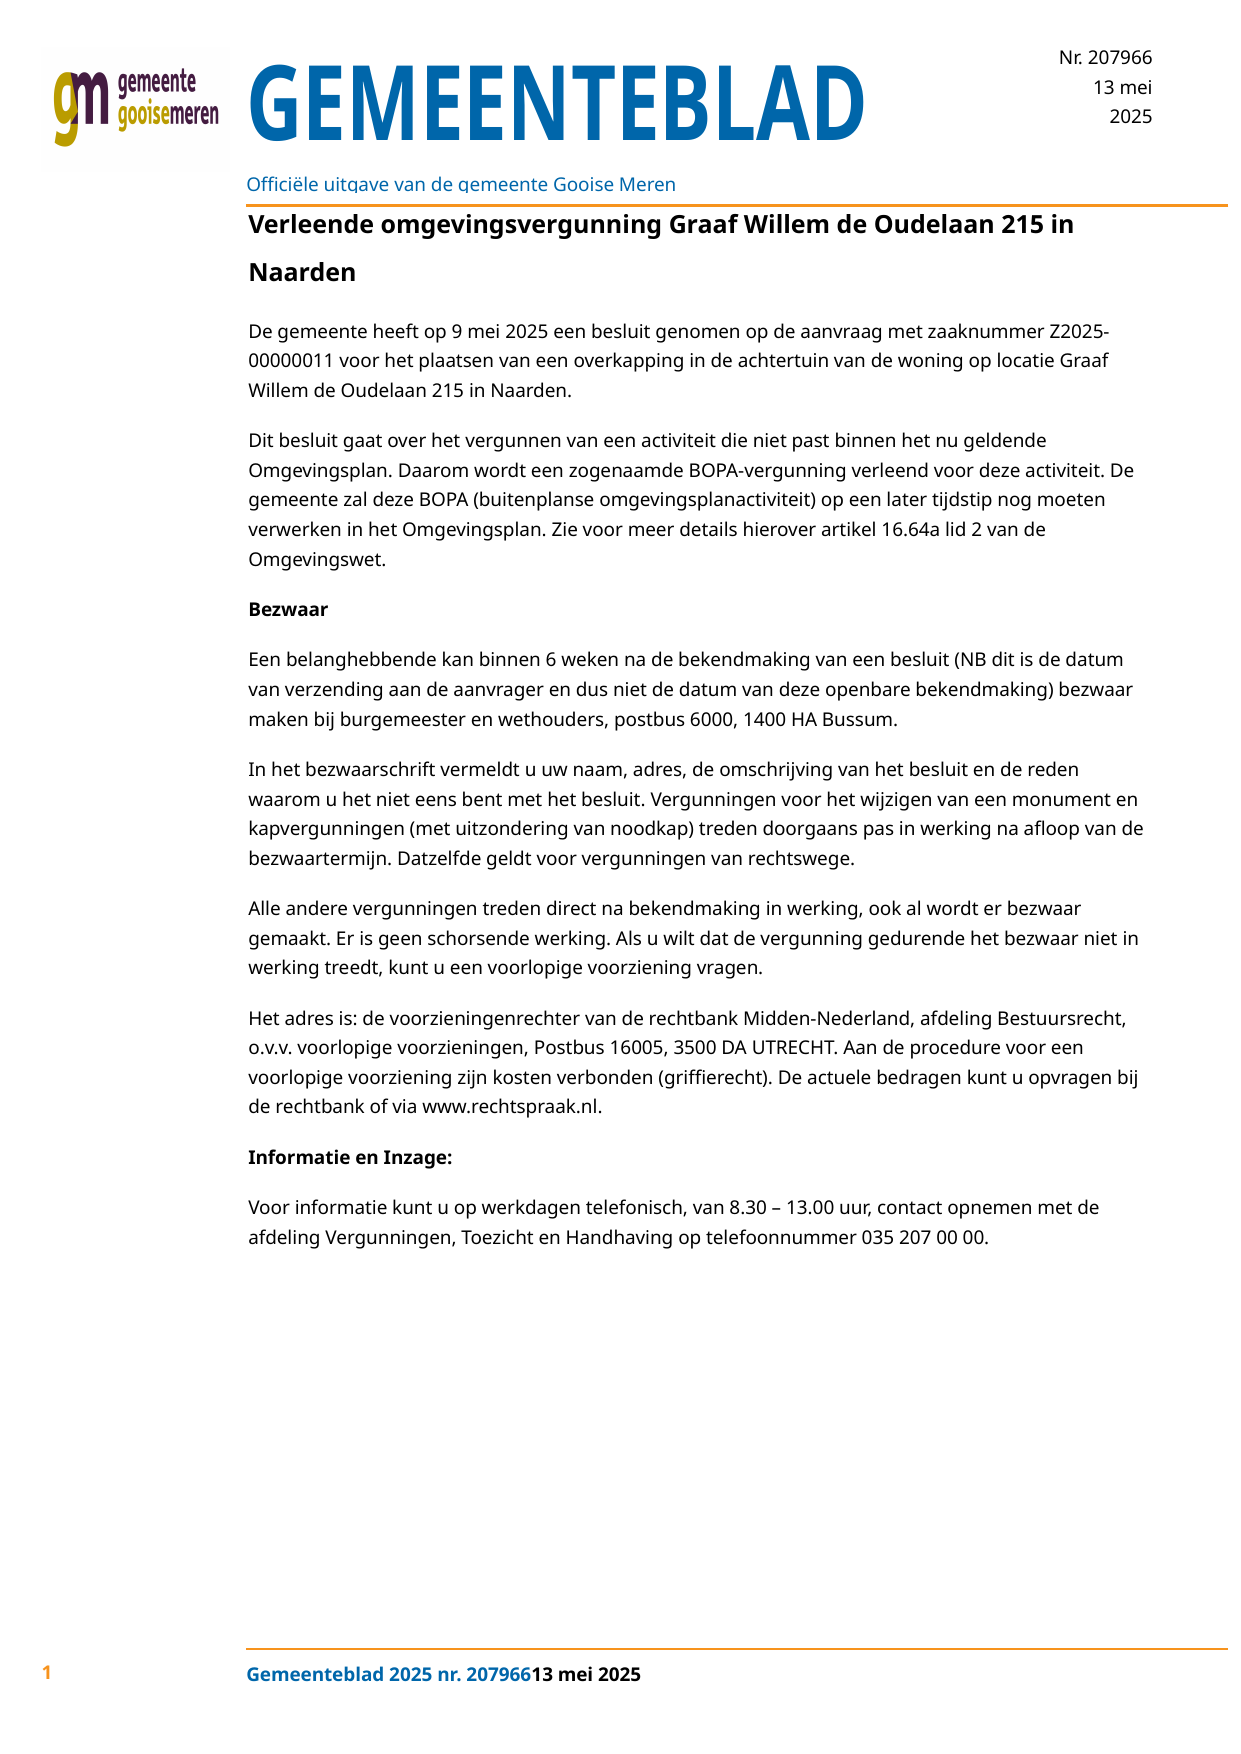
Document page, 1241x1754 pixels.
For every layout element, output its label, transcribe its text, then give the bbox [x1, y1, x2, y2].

text Het adres is: de voorzieningenrechter van de rechtbank Midden-Nederland, afdeling Bestuursrecht, o.v.v. voorlopige voorzieningen, Postbus 16005, 3500 DA UTRECHT. Aan de procedure voor een voorlopige voorziening zijn kosten verbonden (griffierecht). De actuele bedragen kunt u opvragen bij de rechtbank of via www.rechtspraak.nl. [248, 1005, 1152, 1119]
text In het bezwaarschrift vermeldt u uw naam, adres, de omschrijving van het besluit en de reden waarom u het niet eens bent met het besluit. Vergunningen voor het wijzigen van een monument en kapvergunningen (met uitzondering van noodkap) treden doorgaans pas in werking na afloop van de bezwaartermijn. Datzelfde geldt voor vergunningen van rechtswege. [248, 756, 1152, 871]
text Voor informatie kunt u op werkdagen telefonisch, van 8.30 – 13.00 uur, contact opnemen met de afdeling Vergunningen, Toezicht en Handhaving op telefoonnummer 035 207 00 00. [248, 1194, 1152, 1250]
text Alle andere vergunningen treden direct na bekendmaking in werking, ook al wordt er bezwaar gemaakt. Er is geen schorsende werking. Als u wilt dat de vergunning gedurende het bezwaar niet in werking treedt, kunt u een voorlopige voorziening vragen. [248, 895, 1152, 980]
text Informatie en Inzage: [248, 1144, 1152, 1170]
picture [41, 47, 231, 172]
text Dit besluit gaat over het vergunnen van een activiteit die niet past binnen het nu geldende Omgevingsplan. Daarom wordt een zogenaamde BOPA-vergunning verleend voor deze activiteit. De gemeente zal deze BOPA (buitenplanse omgevingsplanactiviteit) op een later tijdstip nog moeten verwerken in het Omgevingsplan. Zie voor meer details hierover artikel 16.64a lid 2 van de Omgevingswet. [248, 427, 1152, 572]
text De gemeente heeft op 9 mei 2025 een besluit genomen op de aanvraag met zaaknummer Z2025-00000011 voor het plaatsen van een overkapping in de achtertuin van de woning op locatie Graaf Willem de Oudelaan 215 in Naarden. [248, 318, 1152, 403]
text Een belanghebbende kan binnen 6 weken na de bekendmaking van een besluit (NB dit is de datum van verzending aan de aanvrager en dus niet de datum van deze openbare bekendmaking) bezwaar maken bij burgemeester en wethouders, postbus 6000, 1400 HA Bussum. [248, 647, 1152, 732]
text Bezwaar [248, 596, 1152, 622]
text Verleende omgevingsvergunning Graaf Willem de Oudelaan 215 in Naarden [248, 207, 1152, 288]
